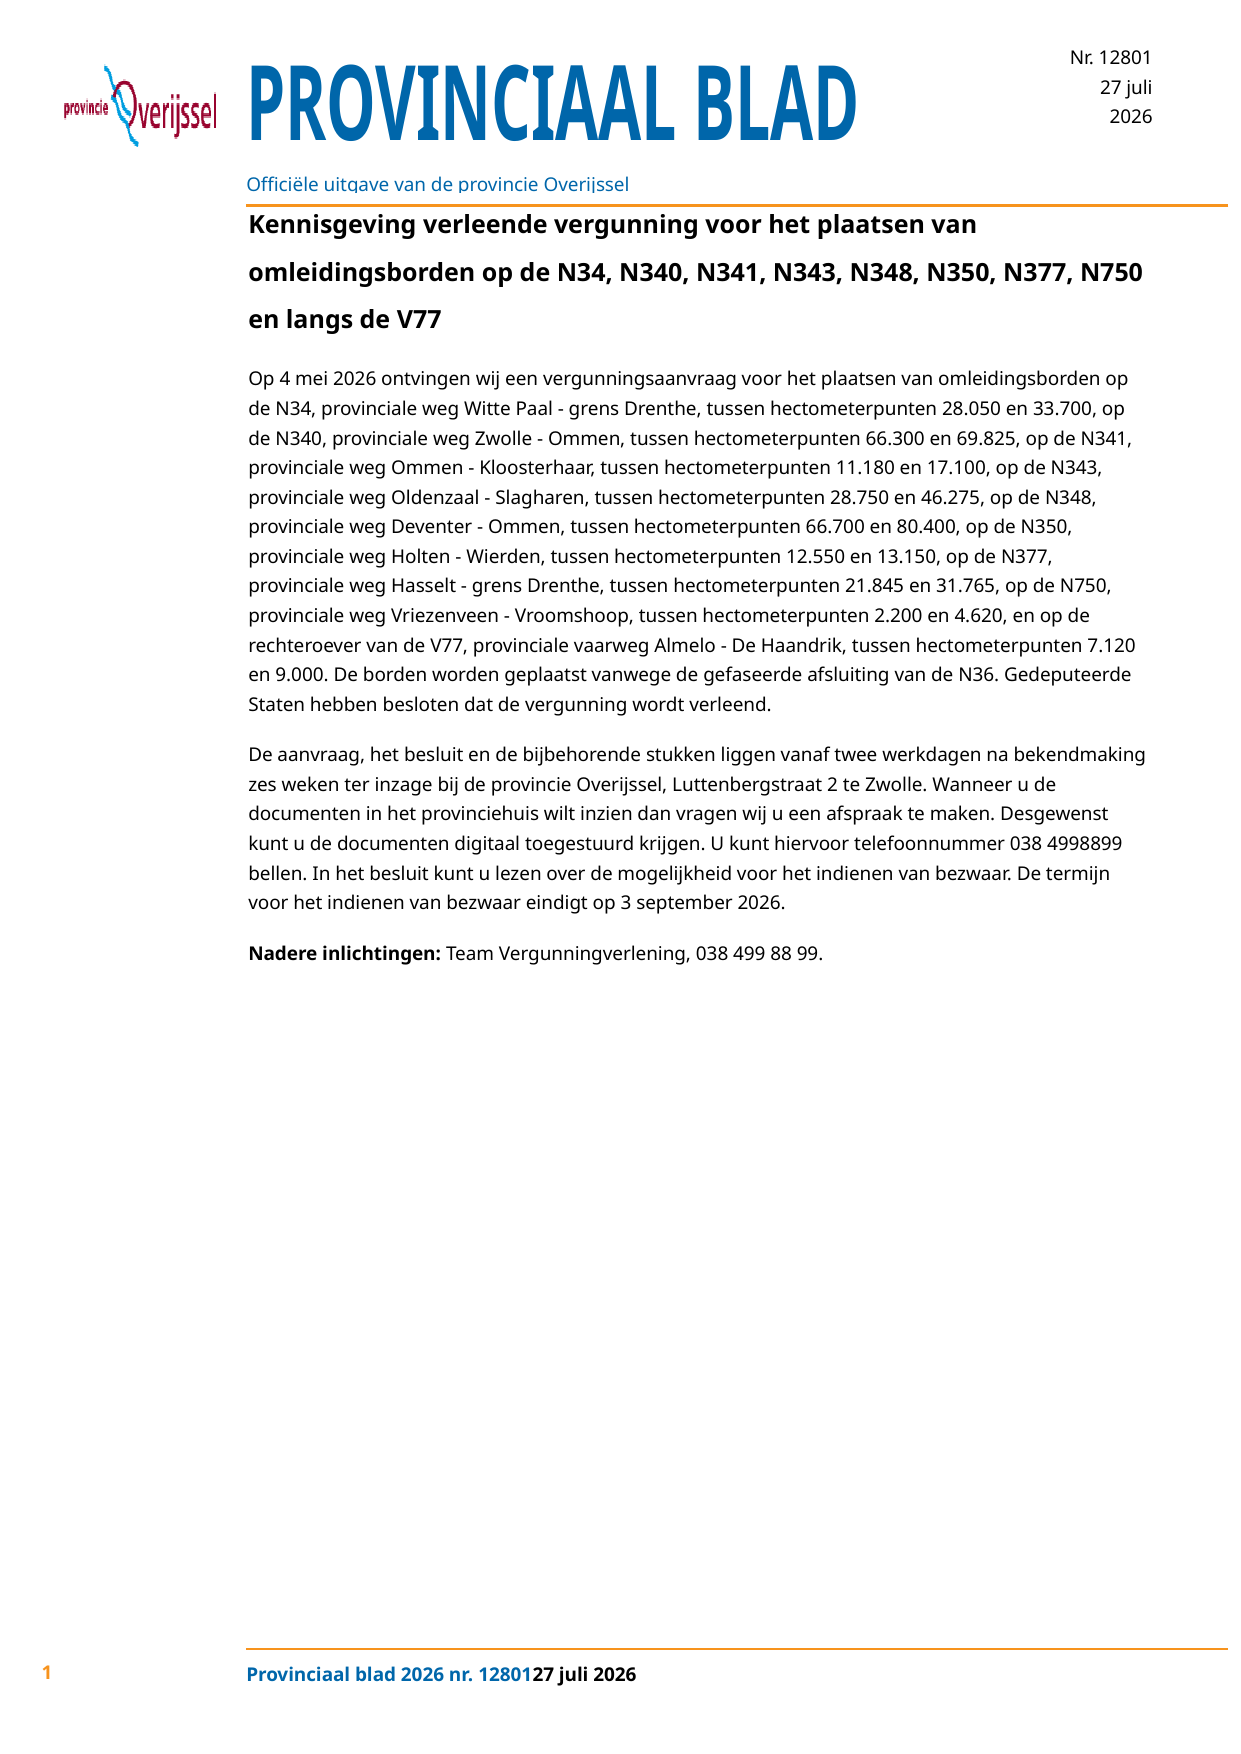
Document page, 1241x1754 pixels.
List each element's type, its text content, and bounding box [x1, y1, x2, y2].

text Nadere inlichtingen: Team Vergunningverlening, 038 499 88 99. [248, 940, 1152, 965]
picture [41, 47, 231, 172]
text Kennisgeving verleende vergunning voor het plaatsen van omleidingsborden op de N34, N340, N341, N343, N348, N350, N377, N750 en langs de V77 [248, 207, 1152, 336]
text De aanvraag, het besluit en de bijbehorende stukken liggen vanaf twee werkdagen na bekendmaking zes weken ter inzage bij de provincie Overijssel, Luttenbergstraat 2 te Zwolle. Wanneer u de documenten in het provinciehuis wilt inzien dan vragen wij u een afspraak te maken. Desgewenst kunt u de documenten digitaal toegestuurd krijgen. U kunt hiervoor telefoonnummer 038 4998899 bellen. In het besluit kunt u lezen over de mogelijkheid voor het indienen van bezwaar. De termijn voor het indienen van bezwaar eindigt op 3 september 2026. [248, 741, 1152, 915]
text Op 4 mei 2026 ontvingen wij een vergunningsaanvraag voor het plaatsen van omleidingsborden op de N34, provinciale weg Witte Paal - grens Drenthe, tussen hectometerpunten 28.050 en 33.700, op de N340, provinciale weg Zwolle - Ommen, tussen hectometerpunten 66.300 en 69.825, op de N341, provinciale weg Ommen - Kloosterhaar, tussen hectometerpunten 11.180 en 17.100, op de N343, provinciale weg Oldenzaal - Slagharen, tussen hectometerpunten 28.750 en 46.275, op de N348, provinciale weg Deventer - Ommen, tussen hectometerpunten 66.700 en 80.400, op de N350, provinciale weg Holten - Wierden, tussen hectometerpunten 12.550 en 13.150, op de N377, provinciale weg Hasselt - grens Drenthe, tussen hectometerpunten 21.845 en 31.765, op de N750, provinciale weg Vriezenveen - Vroomshoop, tussen hectometerpunten 2.200 en 4.620, en op de rechteroever van de V77, provinciale vaarweg Almelo - De Haandrik, tussen hectometerpunten 7.120 en 9.000. De borden worden geplaatst vanwege de gefaseerde afsluiting van de N36. Gedeputeerde Staten hebben besloten dat de vergunning wordt verleend. [248, 366, 1152, 717]
